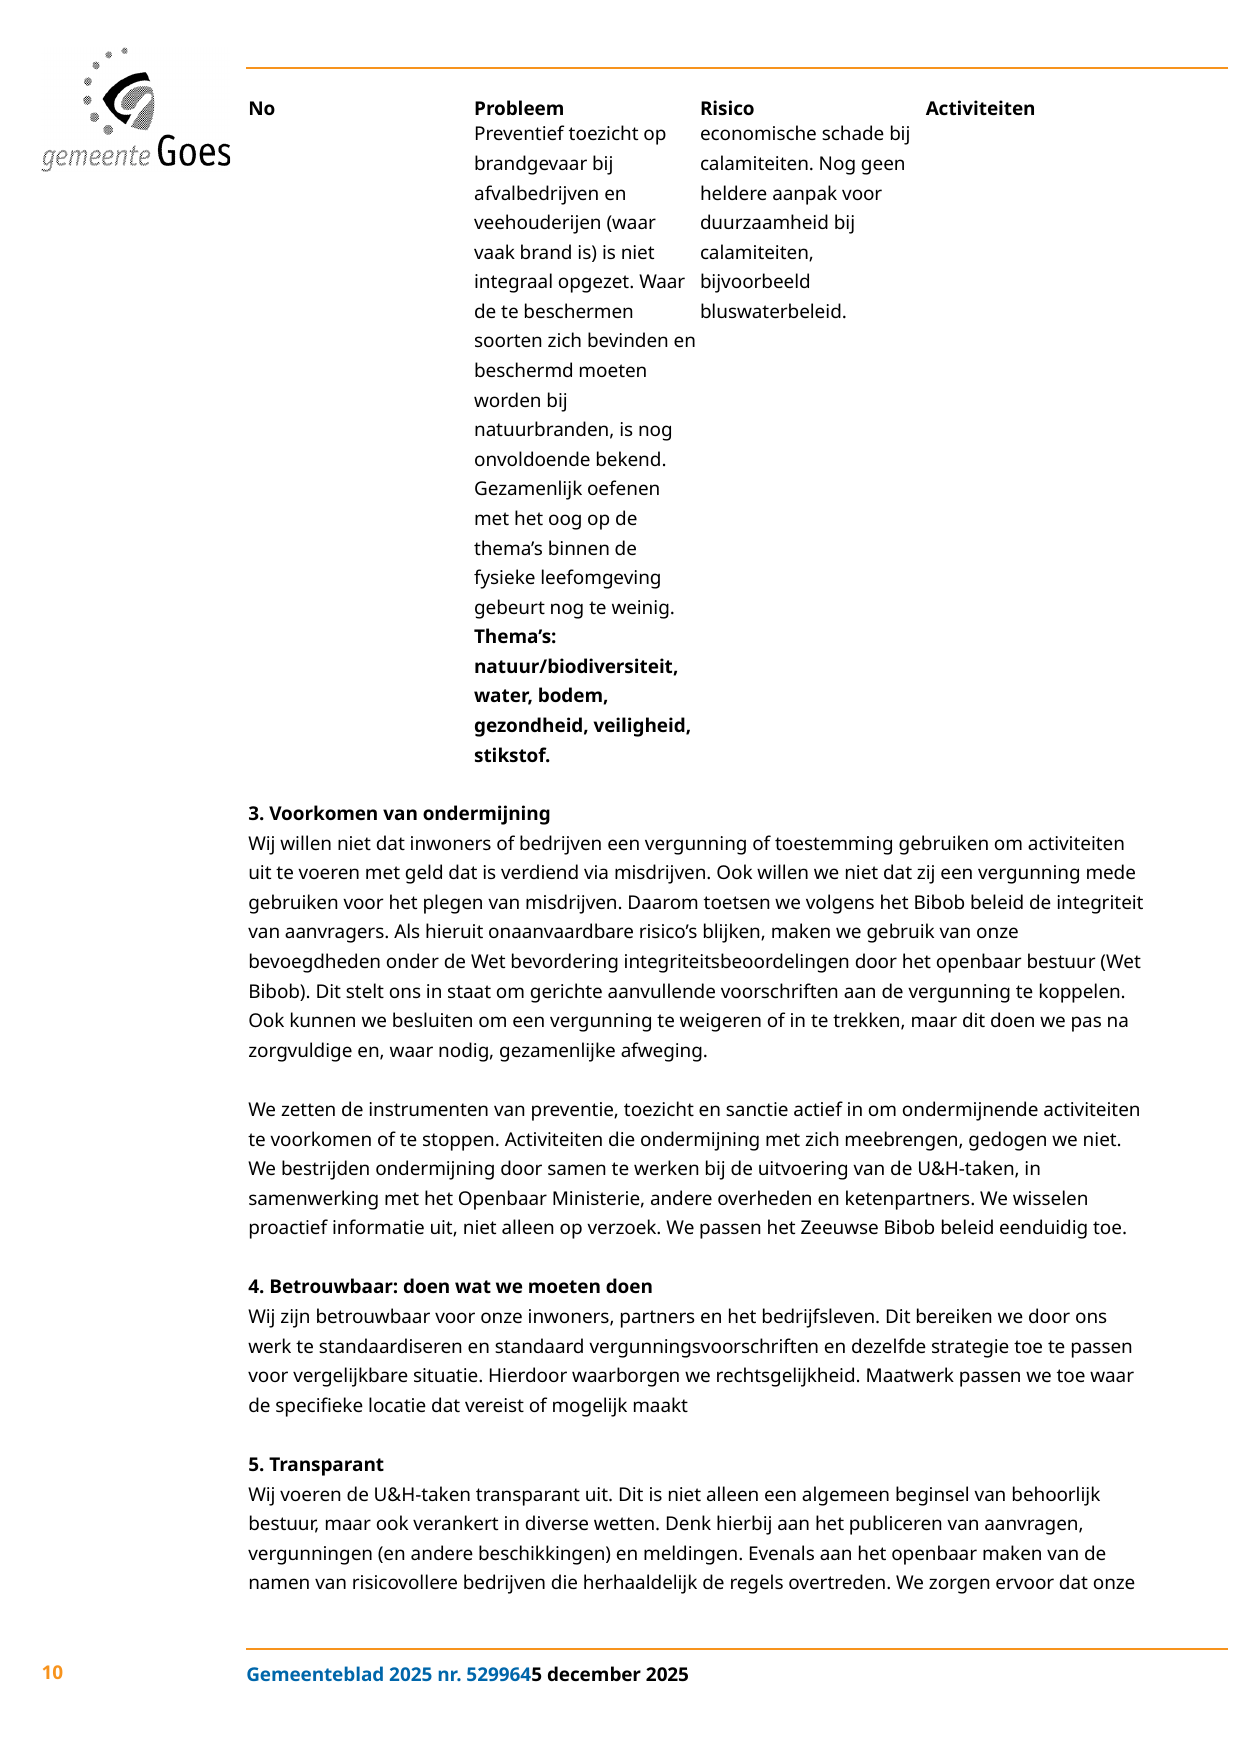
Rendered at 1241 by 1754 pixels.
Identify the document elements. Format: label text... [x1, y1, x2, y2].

text Wij voeren de U&H-taken transparant uit. Dit is niet alleen een algemeen beginsel van behoorlijk bestuur, maar ook verankert in diverse wetten. Denk hierbij aan het publiceren van aanvragen, vergunningen (en andere beschikkingen) en meldingen. Evenals aan het openbaar maken van de namen van risicovollere bedrijven die herhaaldelijk de regels overtreden. We zorgen ervoor dat onze [248, 1481, 1152, 1595]
table_cell economische schade bij calamiteiten. Nog geen heldere aanpak voor duurzaamheid bij calamiteiten, bijvoorbeeld bluswaterbeleid. [700, 121, 926, 767]
table_header Activiteiten [926, 95, 1152, 121]
table_header No [248, 95, 474, 121]
text Wij zijn betrouwbaar voor onze inwoners, partners en het bedrijfsleven. Dit bereiken we door ons werk te standaardiseren en standaard vergunningsvoorschriften en dezelfde strategie toe te passen voor vergelijkbare situatie. Hierdoor waarborgen we rechtsgelijkheid. Maatwerk passen we toe waar de specifieke locatie dat vereist of mogelijk maakt [248, 1303, 1152, 1418]
table_cell [926, 121, 1152, 767]
table_header Probleem [474, 95, 700, 121]
table_cell [248, 121, 474, 767]
table_header Risico [700, 95, 926, 121]
text 4. Betrouwbaar: doen wat we moeten doen [248, 1274, 1152, 1299]
text We zetten de instrumenten van preventie, toezicht en sanctie actief in om ondermijnende activiteiten te voorkomen of te stoppen. Activiteiten die ondermijning met zich meebrengen, gedogen we niet. [248, 1096, 1152, 1151]
text We bestrijden ondermijning door samen te werken bij de uitvoering van de U&H-taken, in samenwerking met het Openbaar Ministerie, andere overheden en ketenpartners. We wisselen proactief informatie uit, niet alleen op verzoek. We passen het Zeeuwse Bibob beleid eenduidig toe. [248, 1155, 1152, 1240]
picture [41, 47, 231, 172]
text 3. Voorkomen van ondermijning [248, 800, 1152, 826]
text 5. Transparant [248, 1451, 1152, 1477]
table_cell Preventief toezicht op brandgevaar bij afvalbedrijven en veehouderijen (waar vaak brand is) is niet integraal opgezet. Waar de te beschermen soorten zich bevinden en beschermd moeten worden bij natuurbranden, is nog onvoldoende bekend. Gezamenlijk oefenen met het oog op de thema’s binnen de fysieke leefomgeving gebeurt nog te weinig. Thema’s: natuur/biodiversiteit, water, bodem, gezondheid, veiligheid, stikstof. [474, 121, 700, 767]
text Wij willen niet dat inwoners of bedrijven een vergunning of toestemming gebruiken om activiteiten uit te voeren met geld dat is verdiend via misdrijven. Ook willen we niet dat zij een vergunning mede gebruiken voor het plegen van misdrijven. Daarom toetsen we volgens het Bibob beleid de integriteit van aanvragers. Als hieruit onaanvaardbare risico’s blijken, maken we gebruik van onze bevoegdheden onder de Wet bevordering integriteitsbeoordelingen door het openbaar bestuur (Wet Bibob). Dit stelt ons in staat om gerichte aanvullende voorschriften aan de vergunning te koppelen. Ook kunnen we besluiten om een vergunning te weigeren of in te trekken, maar dit doen we pas na zorgvuldige en, waar nodig, gezamenlijke afweging. [248, 830, 1152, 1063]
